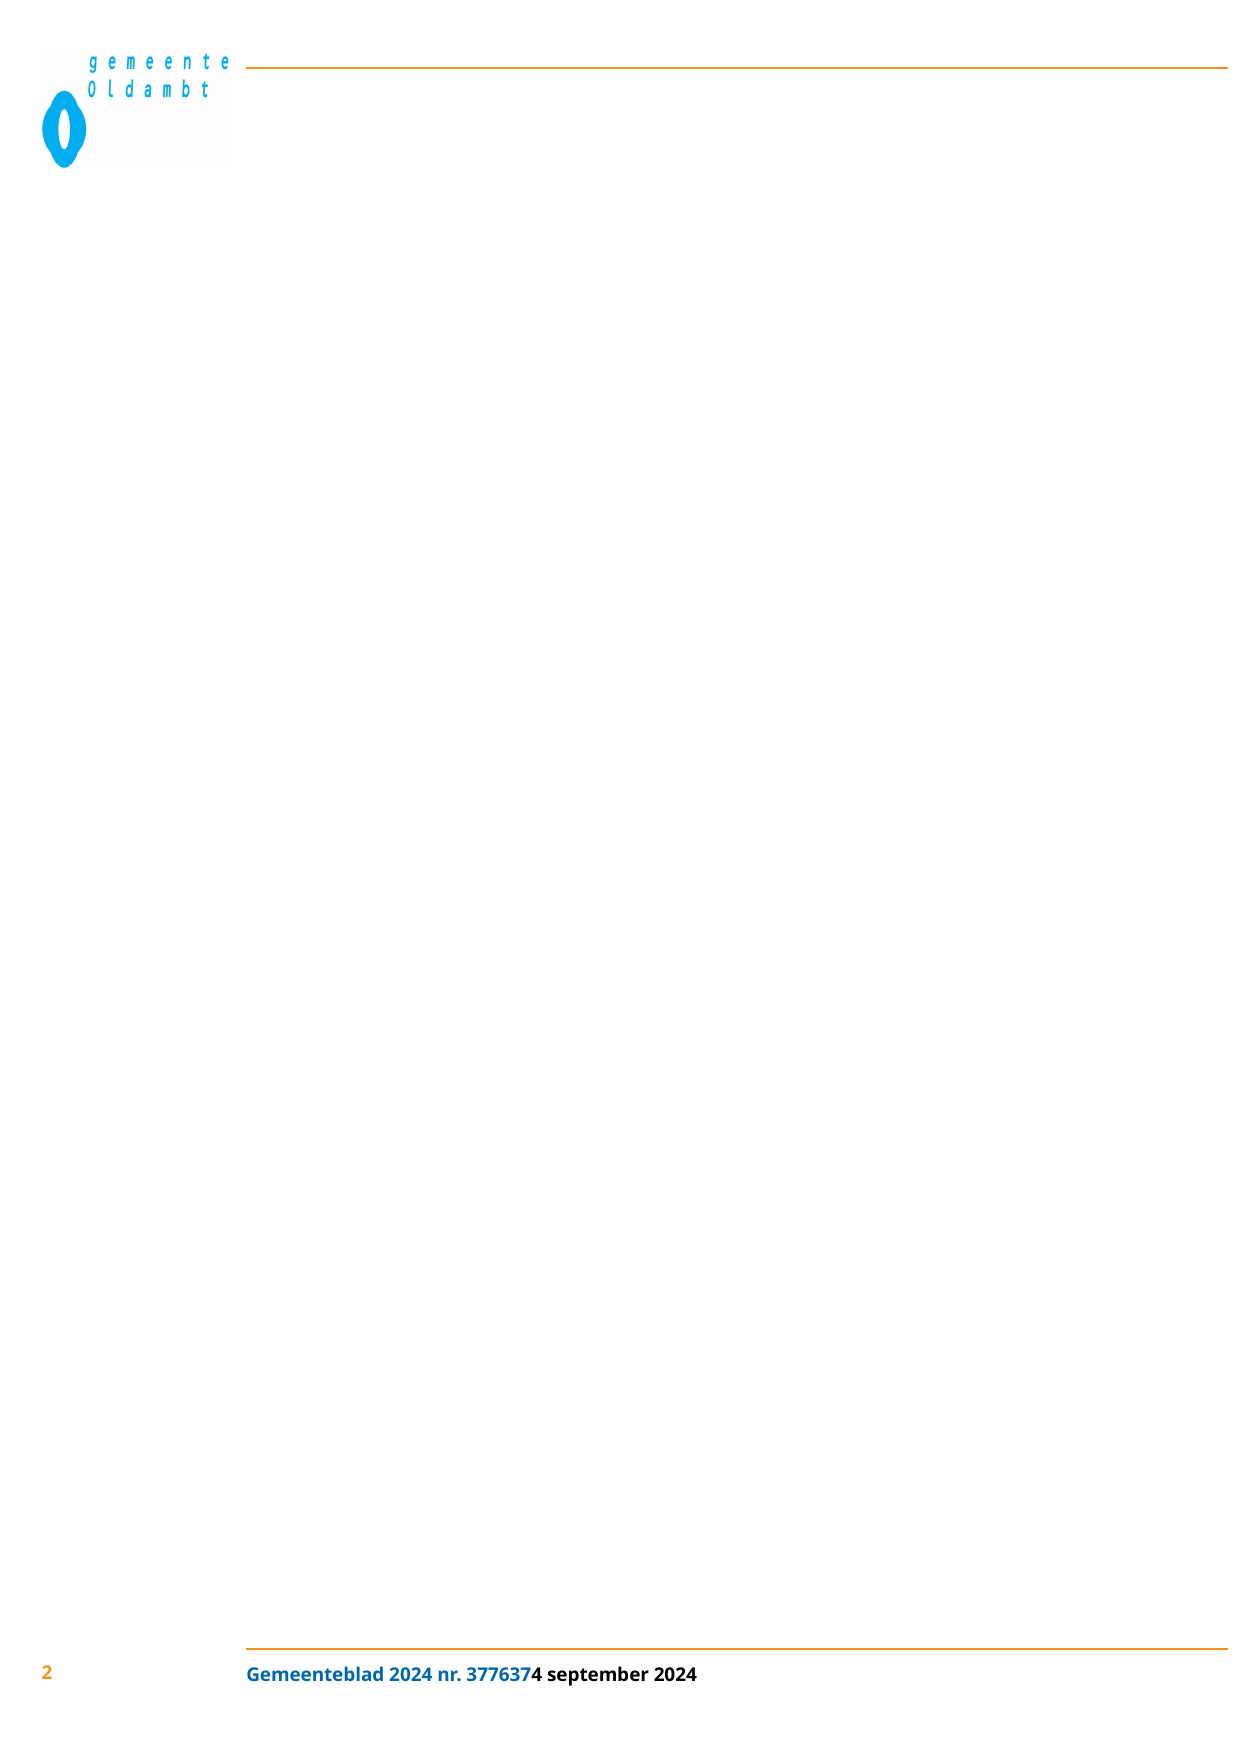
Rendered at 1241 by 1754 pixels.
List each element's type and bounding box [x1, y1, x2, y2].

picture [41, 47, 231, 172]
